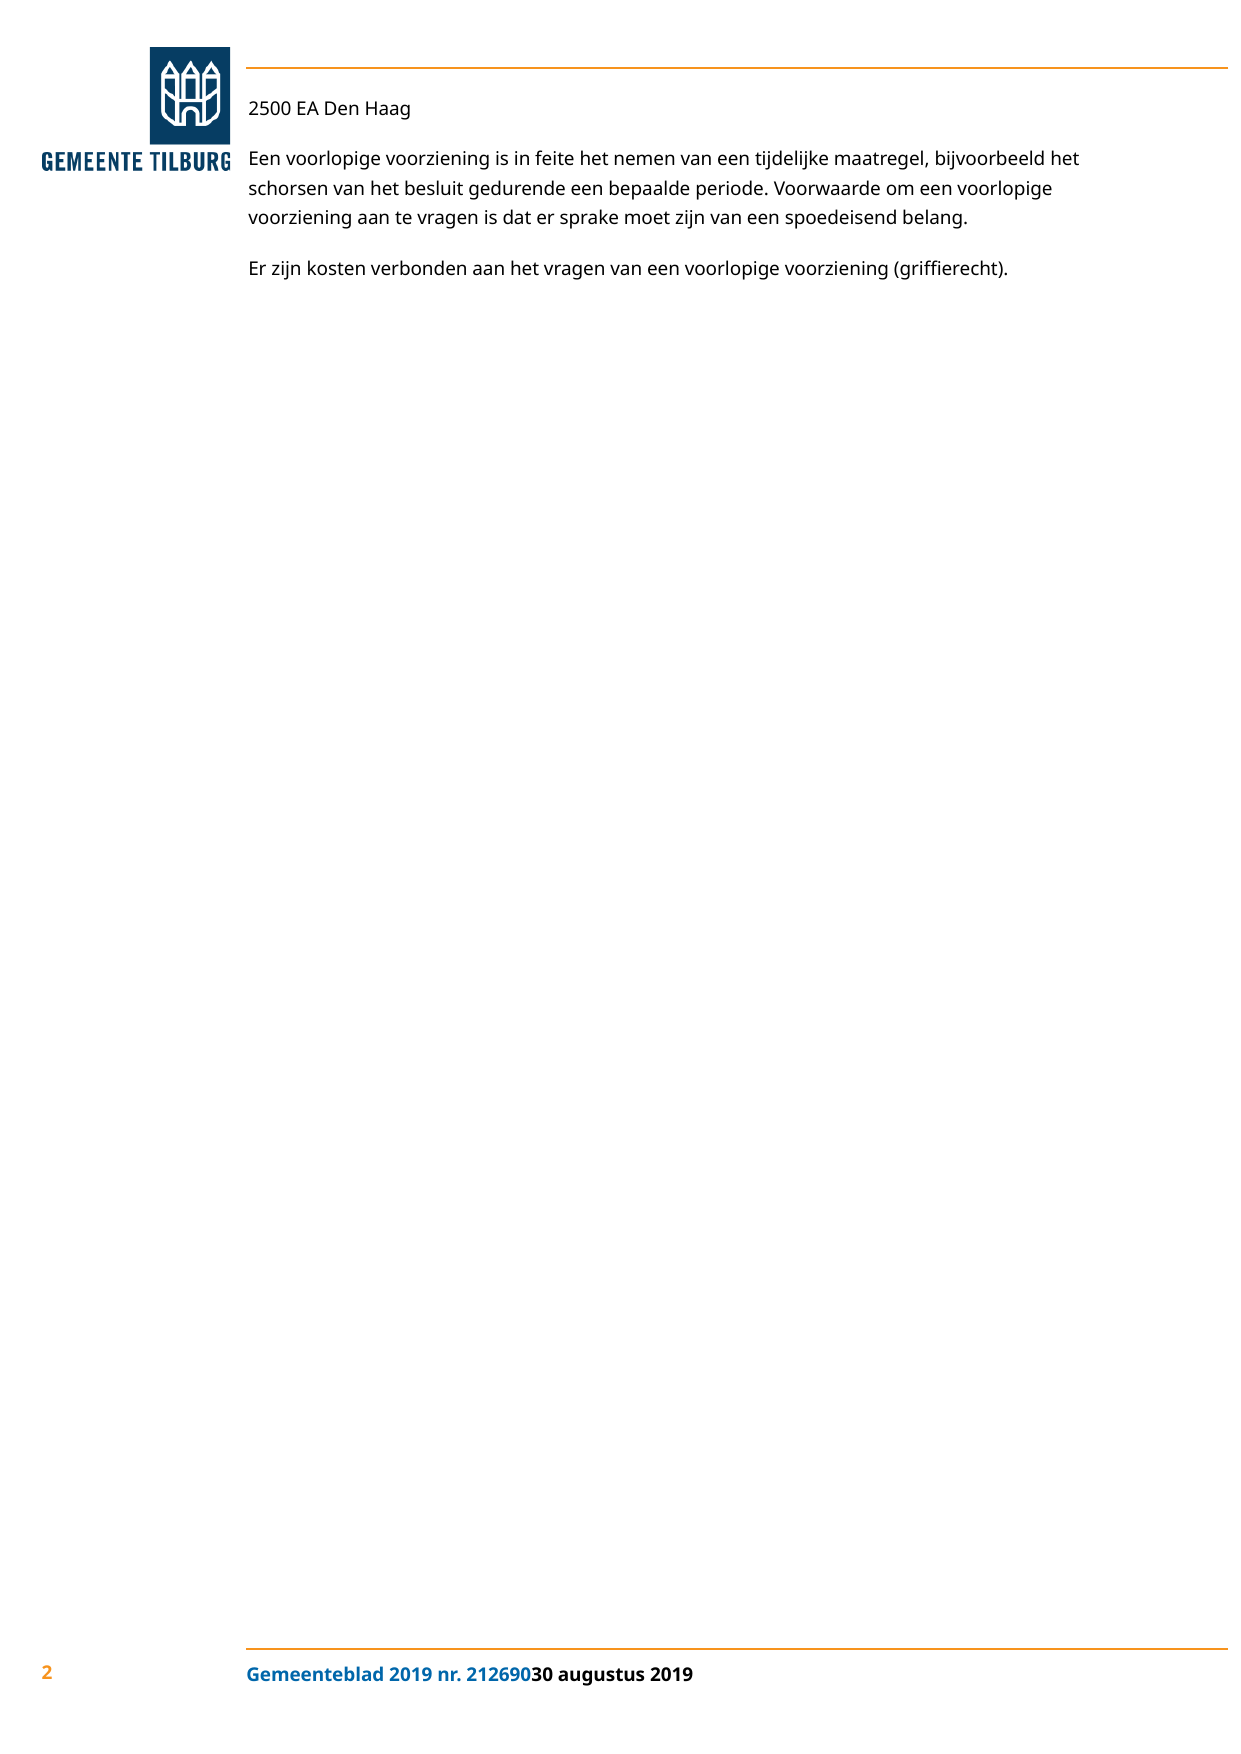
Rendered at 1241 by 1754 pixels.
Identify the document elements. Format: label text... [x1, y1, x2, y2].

picture [41, 47, 231, 172]
text 2500 EA Den Haag [248, 95, 1152, 121]
text Een voorlopige voorziening is in feite het nemen van een tijdelijke maatregel, bijvoorbeeld het schorsen van het besluit gedurende een bepaalde periode. Voorwaarde om een voorlopige voorziening aan te vragen is dat er sprake moet zijn van een spoedeisend belang. [248, 145, 1152, 230]
text Er zijn kosten verbonden aan het vragen van een voorlopige voorziening (griffierecht). [248, 255, 1152, 281]
